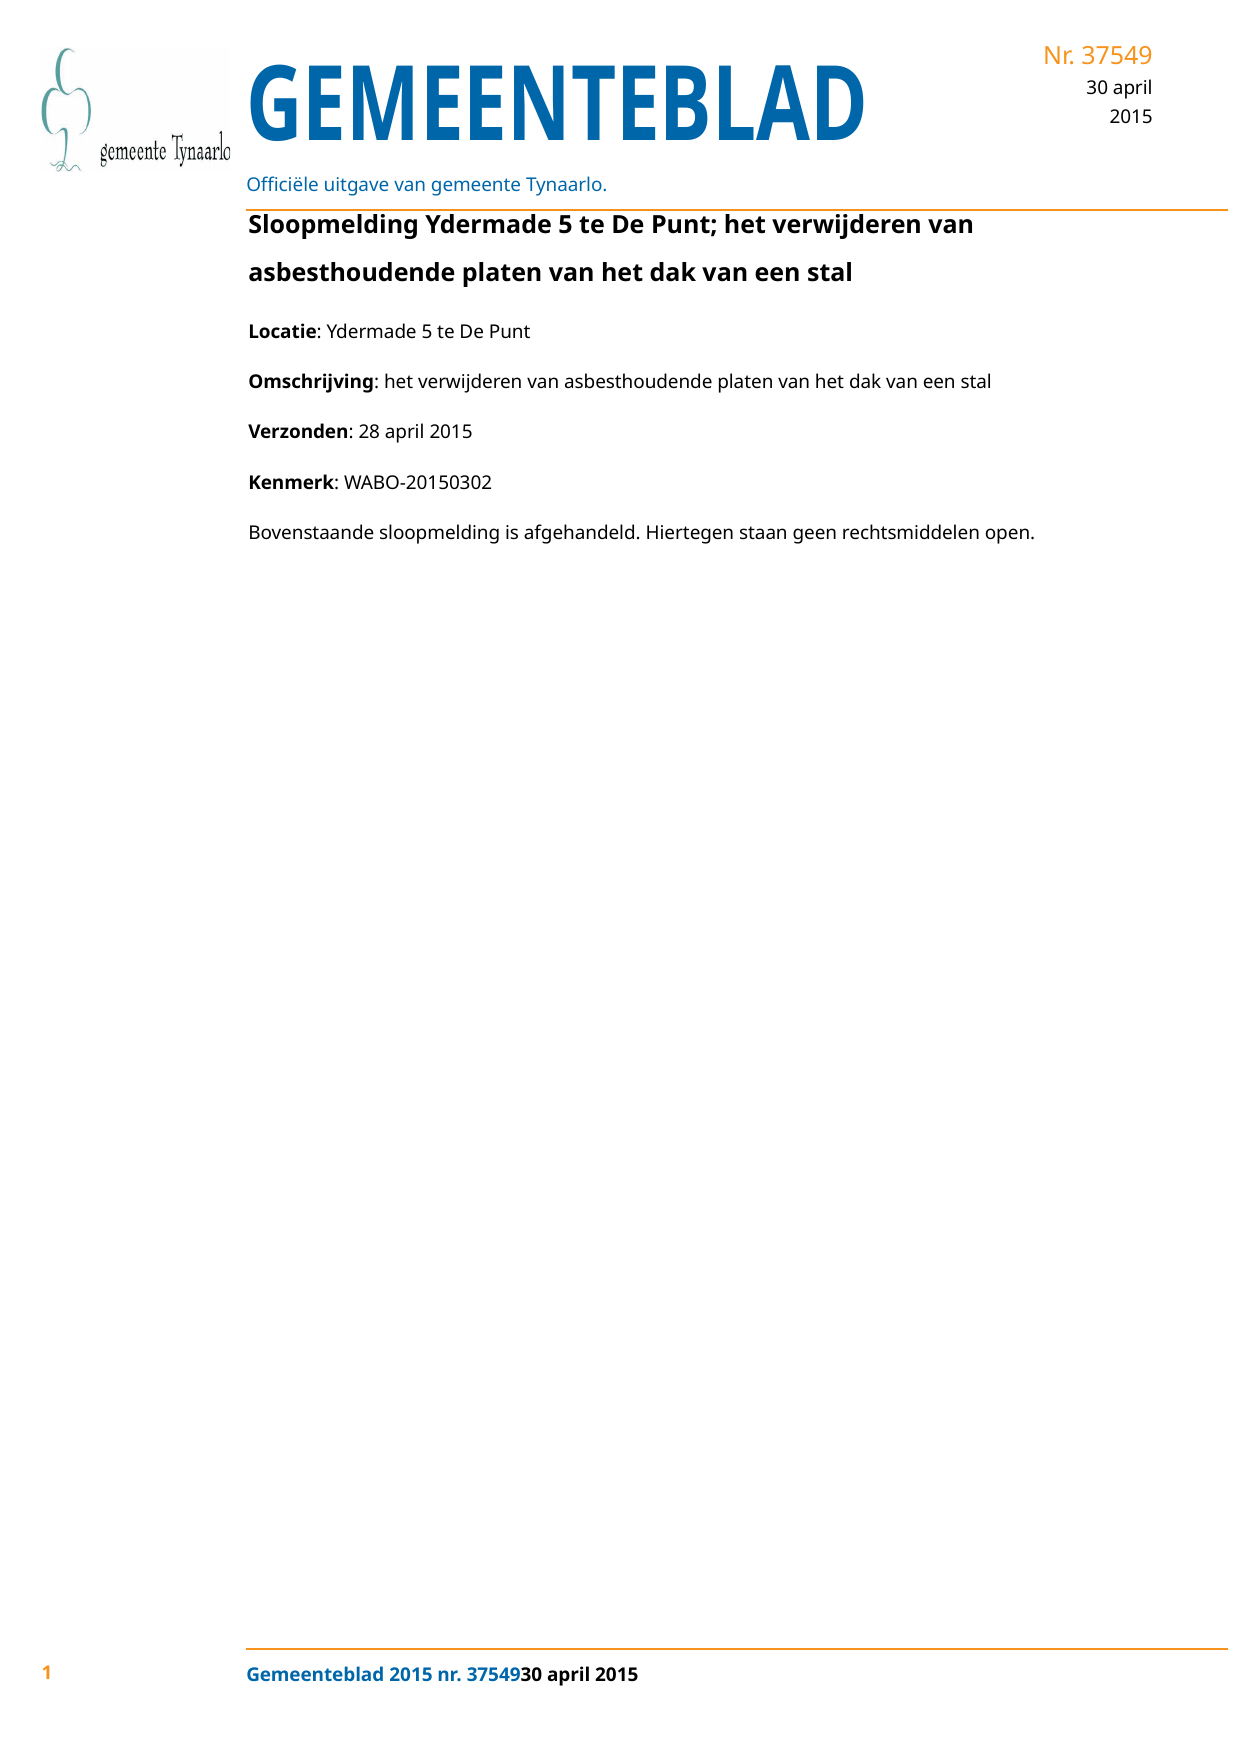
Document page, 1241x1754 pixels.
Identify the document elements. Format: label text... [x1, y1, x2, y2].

text Kenmerk: WABO-20150302 [248, 469, 1152, 495]
text Bovenstaande sloopmelding is afgehandeld. Hiertegen staan geen rechtsmiddelen open. [248, 519, 1152, 545]
text Sloopmelding Ydermade 5 te De Punt; het verwijderen van asbesthoudende platen van het dak van een stal [248, 211, 1152, 288]
text Verzonden: 28 april 2015 [248, 419, 1152, 444]
text Locatie: Ydermade 5 te De Punt [248, 318, 1152, 344]
picture [41, 47, 231, 172]
text Omschrijving: het verwijderen van asbesthoudende platen van het dak van een stal [248, 368, 1152, 394]
